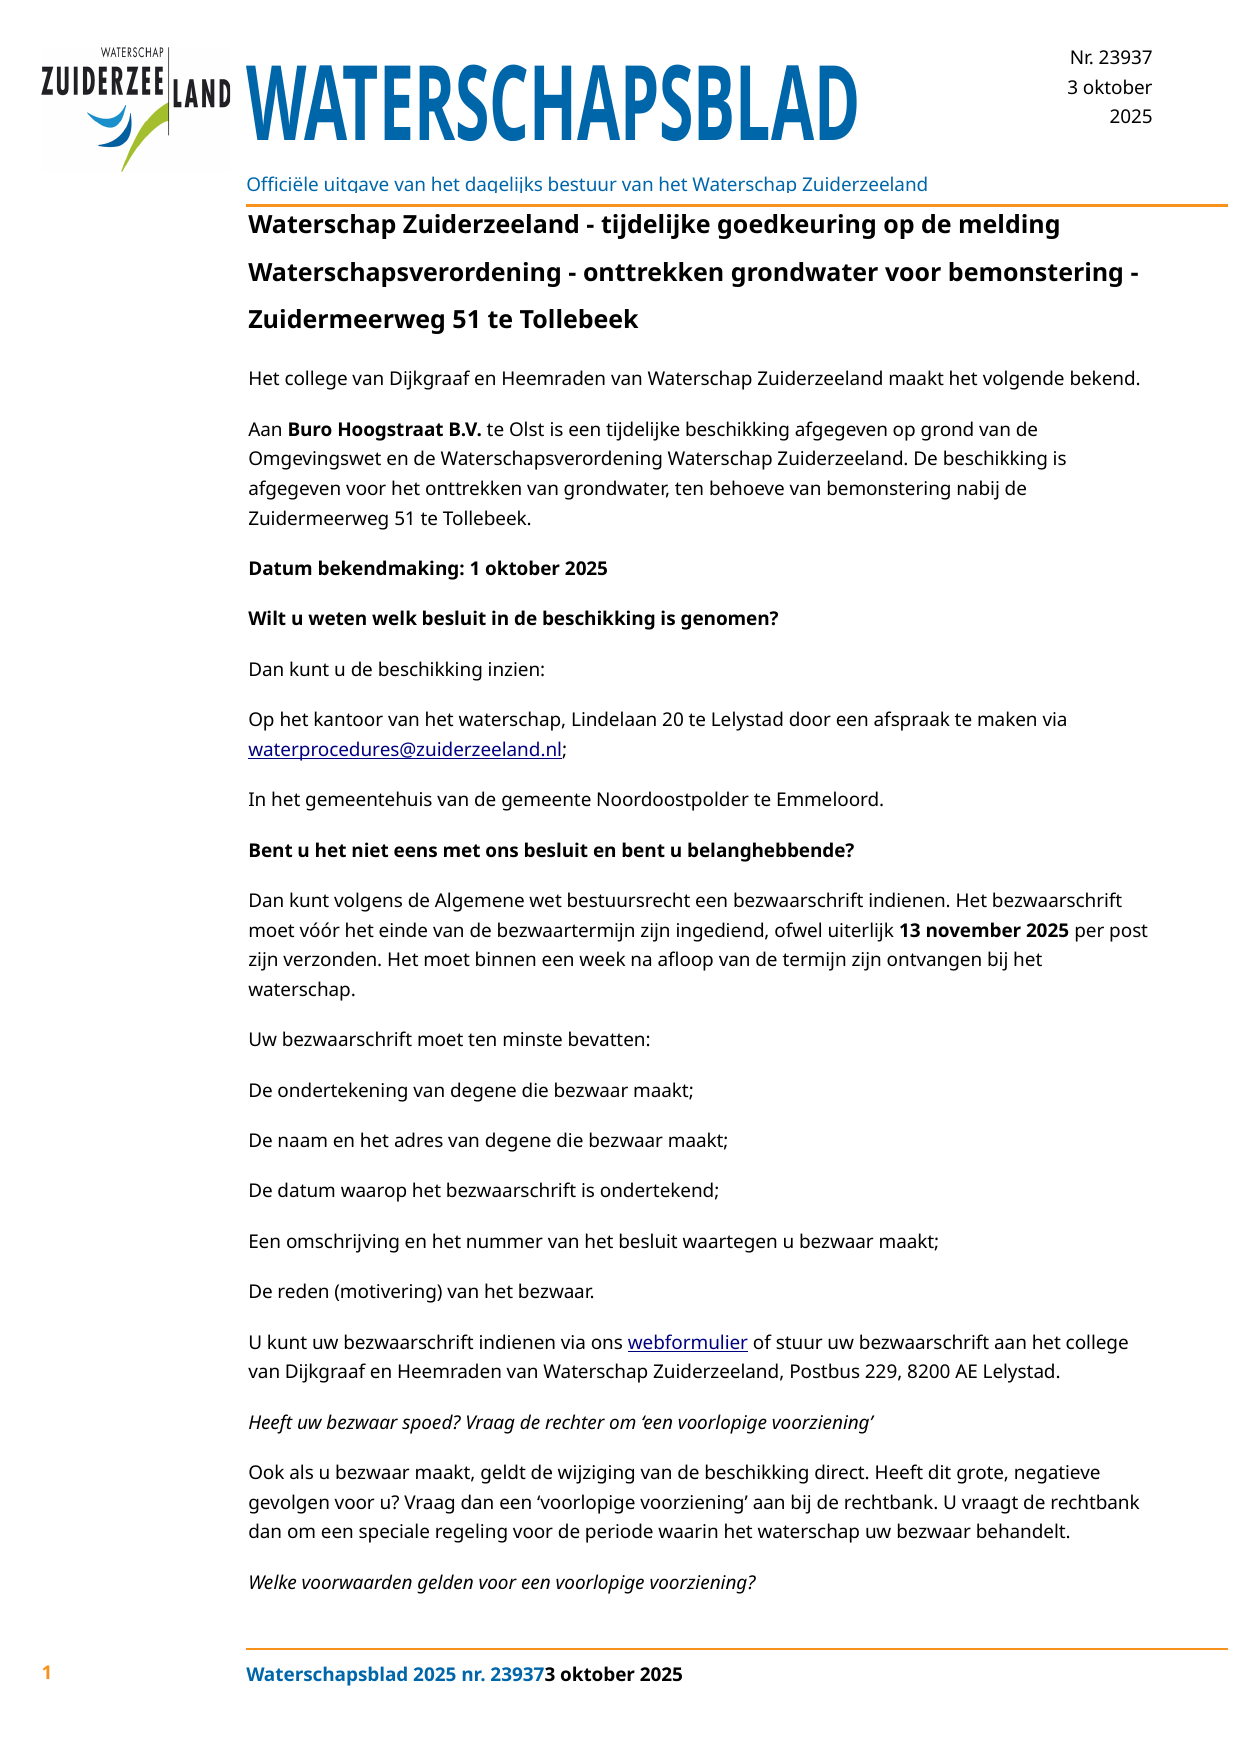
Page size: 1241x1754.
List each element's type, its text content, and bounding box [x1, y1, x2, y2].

text Wilt u weten welk besluit in de beschikking is genomen? [248, 606, 1152, 631]
text Een omschrijving en het nummer van het besluit waartegen u bezwaar maakt; [248, 1228, 1152, 1254]
text Waterschap Zuiderzeeland - tijdelijke goedkeuring op de melding Waterschapsverordening - onttrekken grondwater voor bemonstering - Zuidermeerweg 51 te Tollebeek [248, 207, 1152, 336]
text Bent u het niet eens met ons besluit en bent u belanghebbende? [248, 837, 1152, 862]
text Ook als u bezwaar maakt, geldt de wijziging van de beschikking direct. Heeft dit grote, negatieve gevolgen voor u? Vraag dan een ‘voorlopige voorziening’ aan bij de rechtbank. U vraagt de rechtbank dan om een speciale regeling voor de periode waarin het waterschap uw bezwaar behandelt. [248, 1459, 1152, 1544]
text De naam en het adres van degene die bezwaar maakt; [248, 1127, 1152, 1153]
text U kunt uw bezwaarschrift indienen via ons webformulier of stuur uw bezwaarschrift aan het college van Dijkgraaf en Heemraden van Waterschap Zuiderzeeland, Postbus 229, 8200 AE Lelystad. [248, 1329, 1152, 1384]
text Het college van Dijkgraaf en Heemraden van Waterschap Zuiderzeeland maakt het volgende bekend. [248, 366, 1152, 391]
text De ondertekening van degene die bezwaar maakt; [248, 1077, 1152, 1102]
text Welke voorwaarden gelden voor een voorlopige voorziening? [248, 1569, 1152, 1594]
text Datum bekendmaking: 1 oktober 2025 [248, 555, 1152, 581]
text Aan Buro Hoogstraat B.V. te Olst is een tijdelijke beschikking afgegeven op grond van de Omgevingswet en de Waterschapsverordening Waterschap Zuiderzeeland. De beschikking is afgegeven voor het onttrekken van grondwater, ten behoeve van bemonstering nabij de Zuidermeerweg 51 te Tollebeek. [248, 416, 1152, 530]
text De datum waarop het bezwaarschrift is ondertekend; [248, 1178, 1152, 1203]
text De reden (motivering) van het bezwaar. [248, 1278, 1152, 1304]
text Heeft uw bezwaar spoed? Vraag de rechter om ‘een voorlopige voorziening’ [248, 1409, 1152, 1434]
picture [41, 47, 231, 172]
text Op het kantoor van het waterschap, Lindelaan 20 te Lelystad door een afspraak te maken via waterprocedures@zuiderzeeland.nl; [248, 706, 1152, 762]
text Dan kunt volgens de Algemene wet bestuursrecht een bezwaarschrift indienen. Het bezwaarschrift moet vóór het einde van de bezwaartermijn zijn ingediend, ofwel uiterlijk 13 november 2025 per post zijn verzonden. Het moet binnen een week na afloop van de termijn zijn ontvangen bij het waterschap. [248, 887, 1152, 1002]
text In het gemeentehuis van de gemeente Noordoostpolder te Emmeloord. [248, 786, 1152, 812]
text Dan kunt u de beschikking inzien: [248, 656, 1152, 682]
text Uw bezwaarschrift moet ten minste bevatten: [248, 1026, 1152, 1052]
